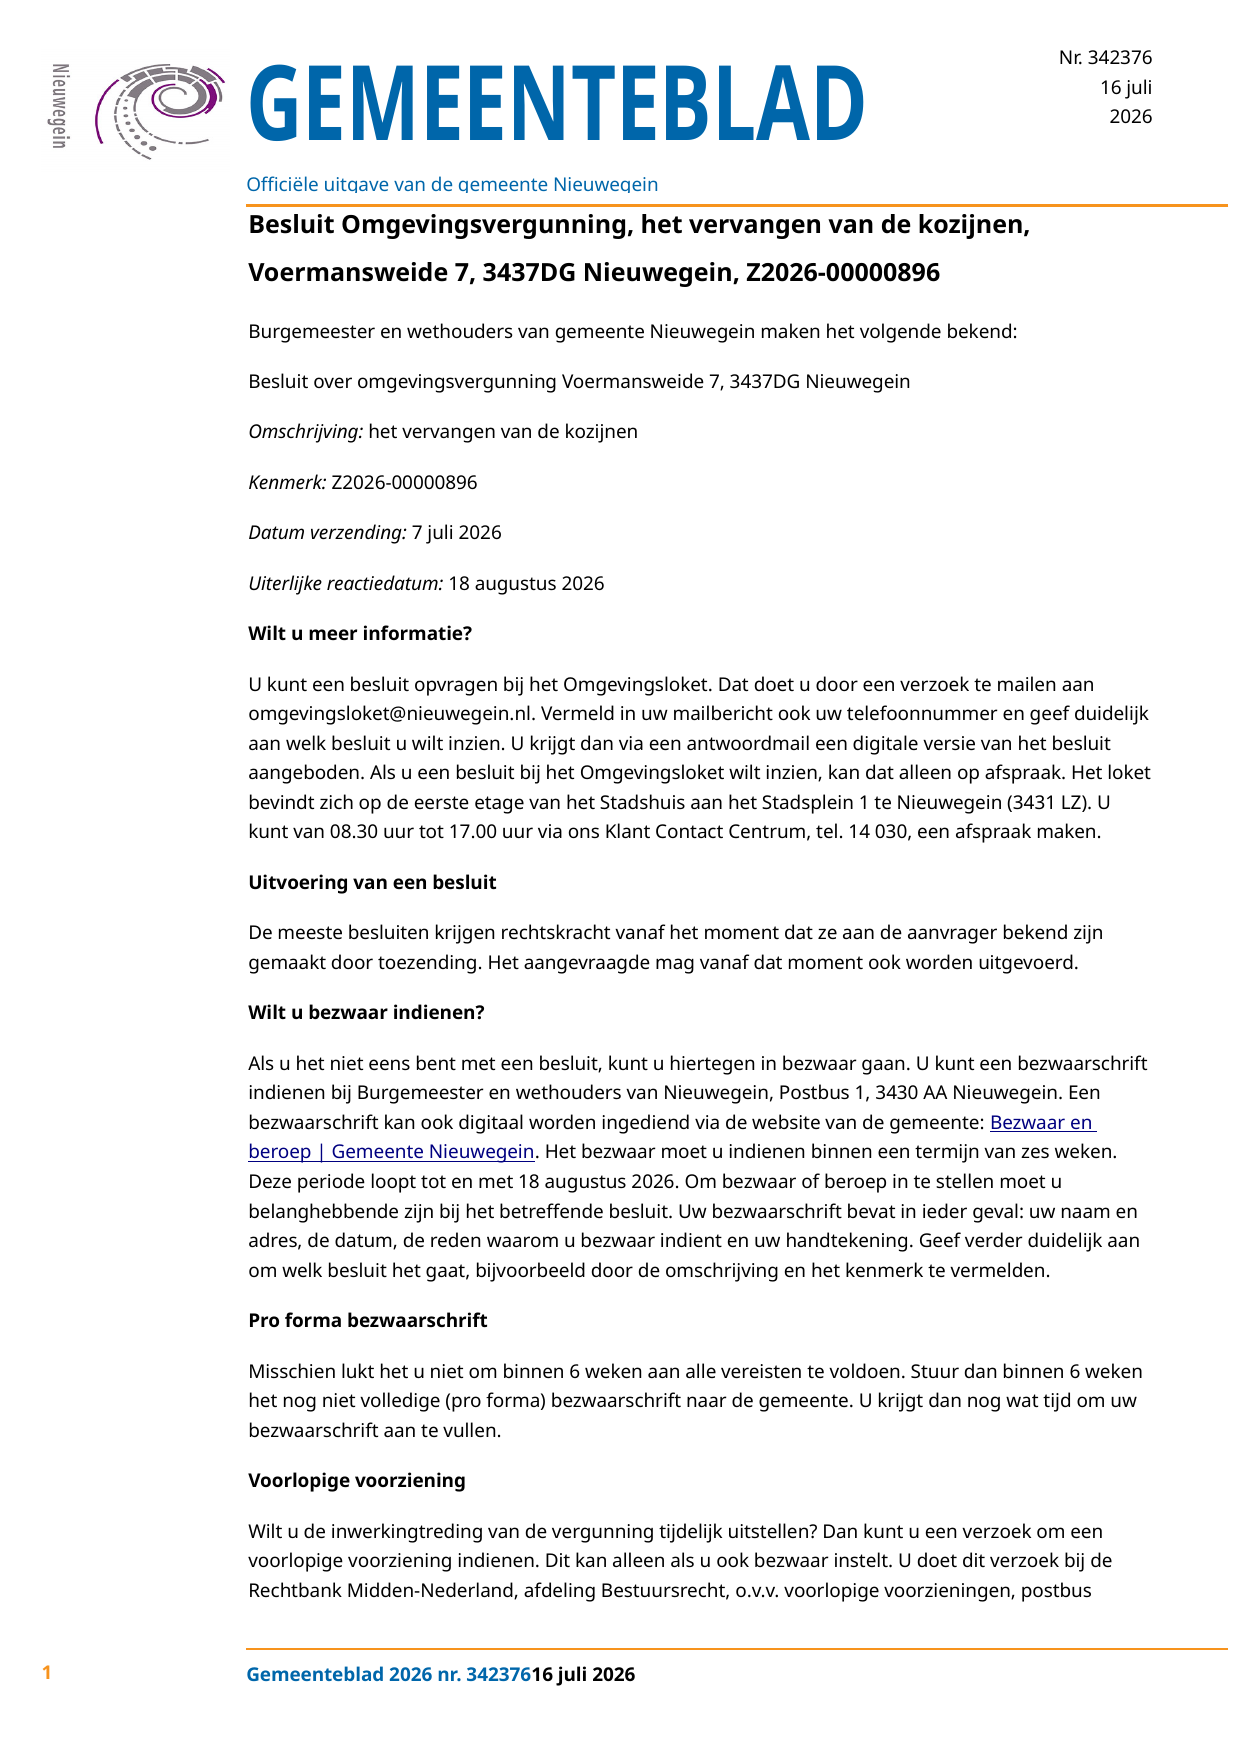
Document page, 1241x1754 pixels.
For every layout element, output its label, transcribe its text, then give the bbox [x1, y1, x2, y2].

text U kunt een besluit opvragen bij het Omgevingsloket. Dat doet u door een verzoek te mailen aan omgevingsloket@nieuwegein.nl. Vermeld in uw mailbericht ook uw telefoonnummer en geef duidelijk aan welk besluit u wilt inzien. U krijgt dan via een antwoordmail een digitale versie van het besluit aangeboden. Als u een besluit bij het Omgevingsloket wilt inzien, kan dat alleen op afspraak. Het loket bevindt zich op de eerste etage van het Stadshuis aan het Stadsplein 1 te Nieuwegein (3431 LZ). U kunt van 08.30 uur tot 17.00 uur via ons Klant Contact Centrum, tel. 14 030, een afspraak maken. [248, 671, 1152, 844]
text Datum verzending: 7 juli 2026 [248, 519, 1152, 545]
text Pro forma bezwaarschrift [248, 1307, 1152, 1333]
text Besluit over omgevingsvergunning Voermansweide 7, 3437DG Nieuwegein [248, 368, 1152, 394]
text Wilt u bezwaar indienen? [248, 999, 1152, 1025]
text Omschrijving: het vervangen van de kozijnen [248, 419, 1152, 444]
text Wilt u de inwerkingtreding van de vergunning tijdelijk uitstellen? Dan kunt u een verzoek om een voorlopige voorziening indienen. Dit kan alleen als u ook bezwaar instelt. U doet dit verzoek bij de Rechtbank Midden-Nederland, afdeling Bestuursrecht, o.v.v. voorlopige voorzieningen, postbus [248, 1518, 1152, 1603]
text Uiterlijke reactiedatum: 18 augustus 2026 [248, 570, 1152, 596]
text Voorlopige voorziening [248, 1467, 1152, 1493]
text Burgemeester en wethouders van gemeente Nieuwegein maken het volgende bekend: [248, 318, 1152, 344]
text De meeste besluiten krijgen rechtskracht vanaf het moment dat ze aan de aanvrager bekend zijn gemaakt door toezending. Het aangevraagde mag vanaf dat moment ook worden uitgevoerd. [248, 919, 1152, 975]
text Besluit Omgevingsvergunning, het vervangen van de kozijnen, Voermansweide 7, 3437DG Nieuwegein, Z2026-00000896 [248, 207, 1152, 288]
text Kenmerk: Z2026-00000896 [248, 469, 1152, 495]
picture [41, 47, 231, 172]
text Uitvoering van een besluit [248, 869, 1152, 895]
text Wilt u meer informatie? [248, 620, 1152, 646]
text Misschien lukt het u niet om binnen 6 weken aan alle vereisten te voldoen. Stuur dan binnen 6 weken het nog niet volledige (pro forma) bezwaarschrift naar de gemeente. U krijgt dan nog wat tijd om uw bezwaarschrift aan te vullen. [248, 1358, 1152, 1443]
text Als u het niet eens bent met een besluit, kunt u hiertegen in bezwaar gaan. U kunt een bezwaarschrift indienen bij Burgemeester en wethouders van Nieuwegein, Postbus 1, 3430 AA Nieuwegein. Een bezwaarschrift kan ook digitaal worden ingediend via de website van de gemeente: Bezwaar en beroep | Gemeente Nieuwegein. Het bezwaar moet u indienen binnen een termijn van zes weken. Deze periode loopt tot en met 18 augustus 2026. Om bezwaar of beroep in te stellen moet u belanghebbende zijn bij het betreffende besluit. Uw bezwaarschrift bevat in ieder geval: uw naam en adres, de datum, de reden waarom u bezwaar indient en uw handtekening. Geef verder duidelijk aan om welk besluit het gaat, bijvoorbeeld door de omschrijving en het kenmerk te vermelden. [248, 1050, 1152, 1283]
